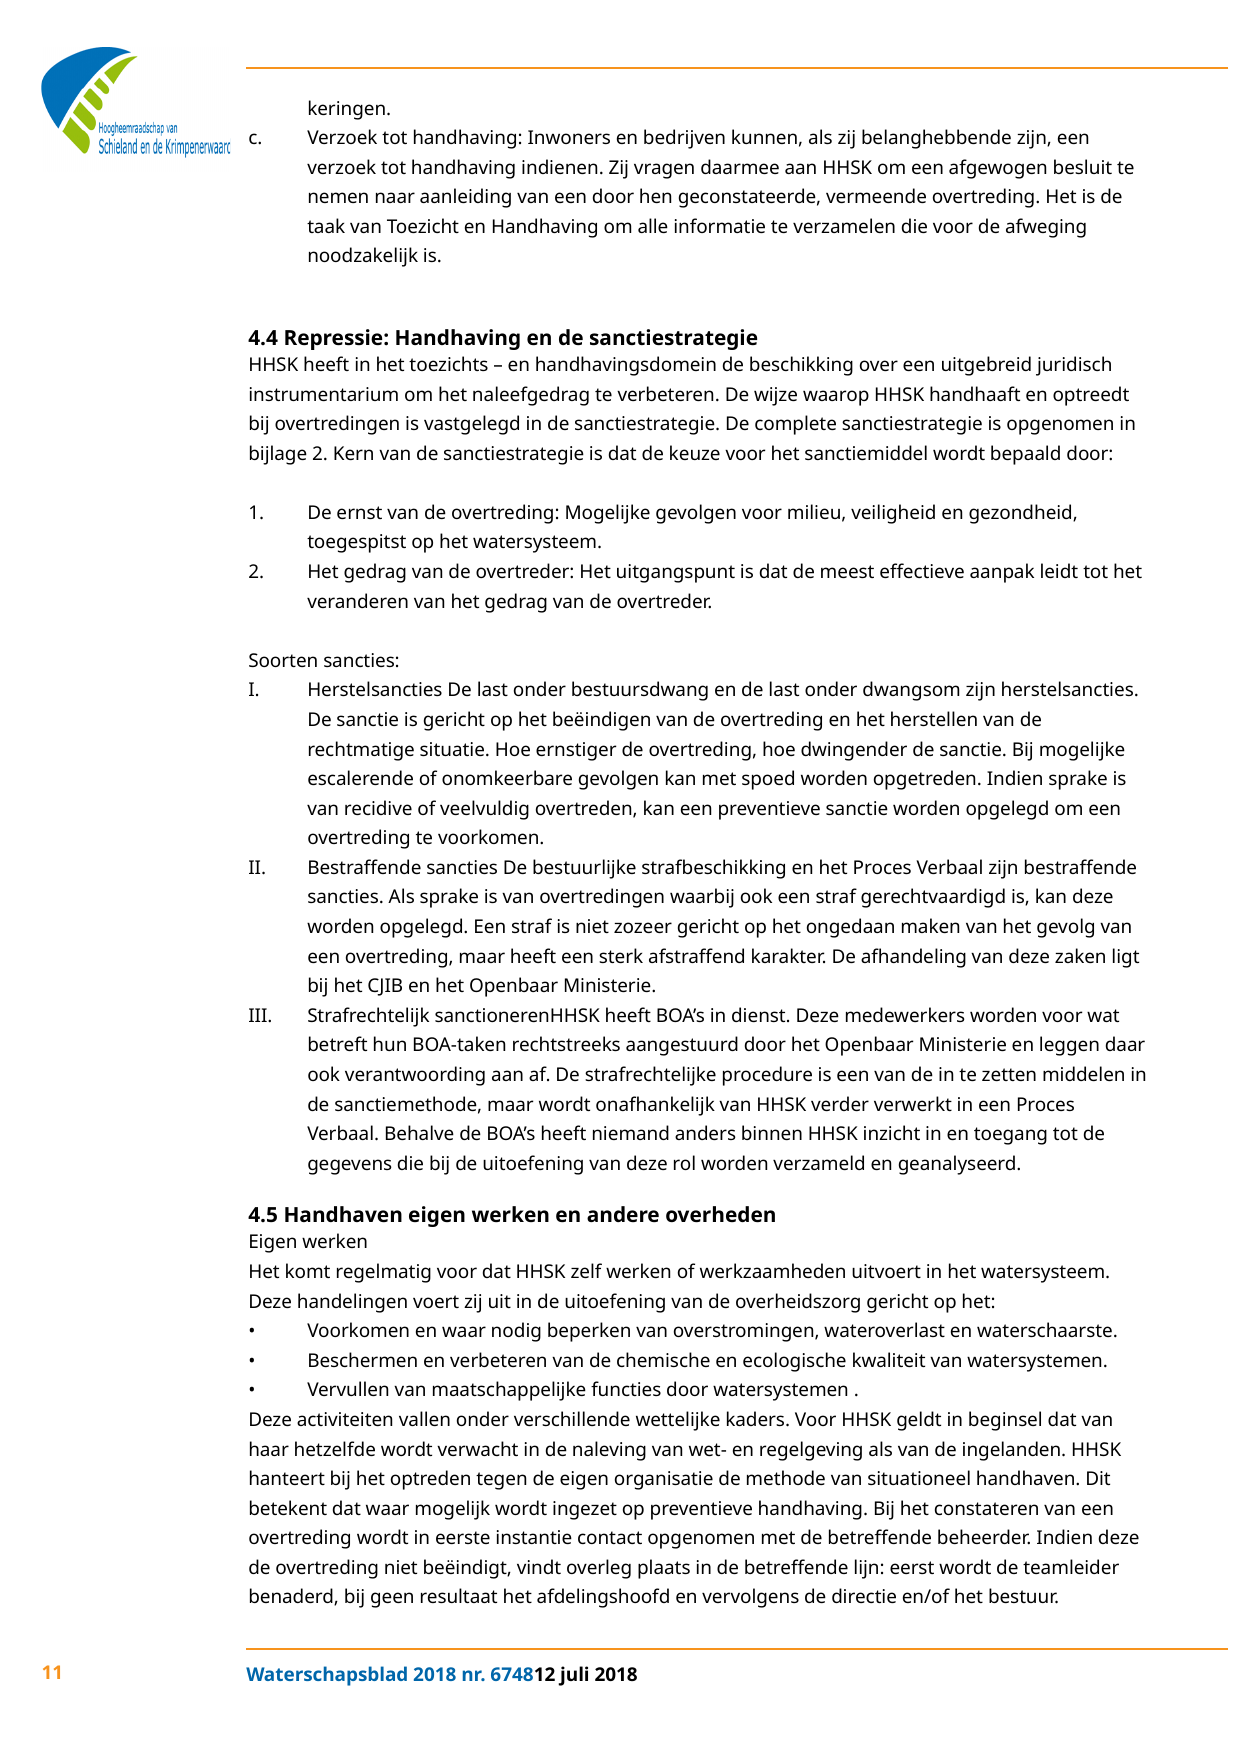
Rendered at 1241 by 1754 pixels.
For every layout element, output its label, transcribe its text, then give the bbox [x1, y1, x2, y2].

list Bestraffende sancties De bestuurlijke strafbeschikking en het Proces Verbaal zijn bestraffende sancties. Als sprake is van overtredingen waarbij ook een straf gerechtvaardigd is, kan deze worden opgelegd. Een straf is niet zozeer gericht op het ongedaan maken van het gevolg van een overtreding, maar heeft een sterk afstraffend karakter. De afhandeling van deze zaken ligt bij het CJIB en het Openbaar Ministerie. [248, 854, 1152, 998]
list Strafrechtelijk sanctionerenHHSK heeft BOA’s in dienst. Deze medewerkers worden voor wat betreft hun BOA-taken rechtstreeks aangestuurd door het Openbaar Ministerie en leggen daar ook verantwoording aan af. De strafrechtelijke procedure is een van de in te zetten middelen in de sanctiemethode, maar wordt onafhankelijk van HHSK verder verwerkt in een Proces Verbaal. Behalve de BOA’s heeft niemand anders binnen HHSK inzicht in en toegang tot de gegevens die bij de uitoefening van deze rol worden verzameld en geanalyseerd. [248, 1002, 1152, 1176]
list Verzoek tot handhaving: Inwoners en bedrijven kunnen, als zij belanghebbende zijn, een verzoek tot handhaving indienen. Zij vragen daarmee aan HHSK om een afgewogen besluit te nemen naar aanleiding van een door hen geconstateerde, vermeende overtreding. Het is de taak van Toezicht en Handhaving om alle informatie te verzamelen die voor de afweging noodzakelijk is. [248, 124, 1152, 268]
list keringen. [248, 95, 1152, 121]
text Deze activiteiten vallen onder verschillende wettelijke kaders. Voor HHSK geldt in beginsel dat van haar hetzelfde wordt verwacht in de naleving van wet- en regelgeving als van de ingelanden. HHSK hanteert bij het optreden tegen de eigen organisatie de methode van situationeel handhaven. Dit betekent dat waar mogelijk wordt ingezet op preventieve handhaving. Bij het constateren van een overtreding wordt in eerste instantie contact opgenomen met de betreffende beheerder. Indien deze de overtreding niet beëindigt, vindt overleg plaats in de betreffende lijn: eerst wordt de teamleider benaderd, bij geen resultaat het afdelingshoofd en vervolgens de directie en/of het bestuur. [248, 1406, 1152, 1609]
text Eigen werken [248, 1229, 1152, 1254]
list Herstelsancties De last onder bestuursdwang en de last onder dwangsom zijn herstelsancties. De sanctie is gericht op het beëindigen van de overtreding en het herstellen van de rechtmatige situatie. Hoe ernstiger de overtreding, hoe dwingender de sanctie. Bij mogelijke escalerende of onomkeerbare gevolgen kan met spoed worden opgetreden. Indien sprake is van recidive of veelvuldig overtreden, kan een preventieve sanctie worden opgelegd om een overtreding te voorkomen. [248, 677, 1152, 850]
text HHSK heeft in het toezichts – en handhavingsdomein de beschikking over een uitgebreid juridisch instrumentarium om het naleefgedrag te verbeteren. De wijze waarop HHSK handhaaft en optreedt bij overtredingen is vastgelegd in de sanctiestrategie. De complete sanctiestrategie is opgenomen in bijlage 2. Kern van de sanctiestrategie is dat de keuze voor het sanctiemiddel wordt bepaald door: [248, 351, 1152, 466]
picture [41, 47, 231, 172]
list Beschermen en verbeteren van de chemische en ecologische kwaliteit van watersystemen. [248, 1347, 1152, 1373]
text 4.5 Handhaven eigen werken en andere overheden [248, 1200, 1152, 1229]
text Soorten sancties: [248, 647, 1152, 673]
list De ernst van de overtreding: Mogelijke gevolgen voor milieu, veiligheid en gezondheid, toegespitst op het watersysteem. [248, 499, 1152, 554]
list Het gedrag van de overtreder: Het uitgangspunt is dat de meest effectieve aanpak leidt tot het veranderen van het gedrag van de overtreder. [248, 558, 1152, 613]
list Vervullen van maatschappelijke functies door watersystemen . [248, 1377, 1152, 1402]
text 4.4 Repressie: Handhaving en de sanctiestrategie [248, 323, 1152, 351]
text Het komt regelmatig voor dat HHSK zelf werken of werkzaamheden uitvoert in het watersysteem. Deze handelingen voert zij uit in de uitoefening van de overheidszorg gericht op het: [248, 1258, 1152, 1314]
list Voorkomen en waar nodig beperken van overstromingen, wateroverlast en waterschaarste. [248, 1317, 1152, 1343]
